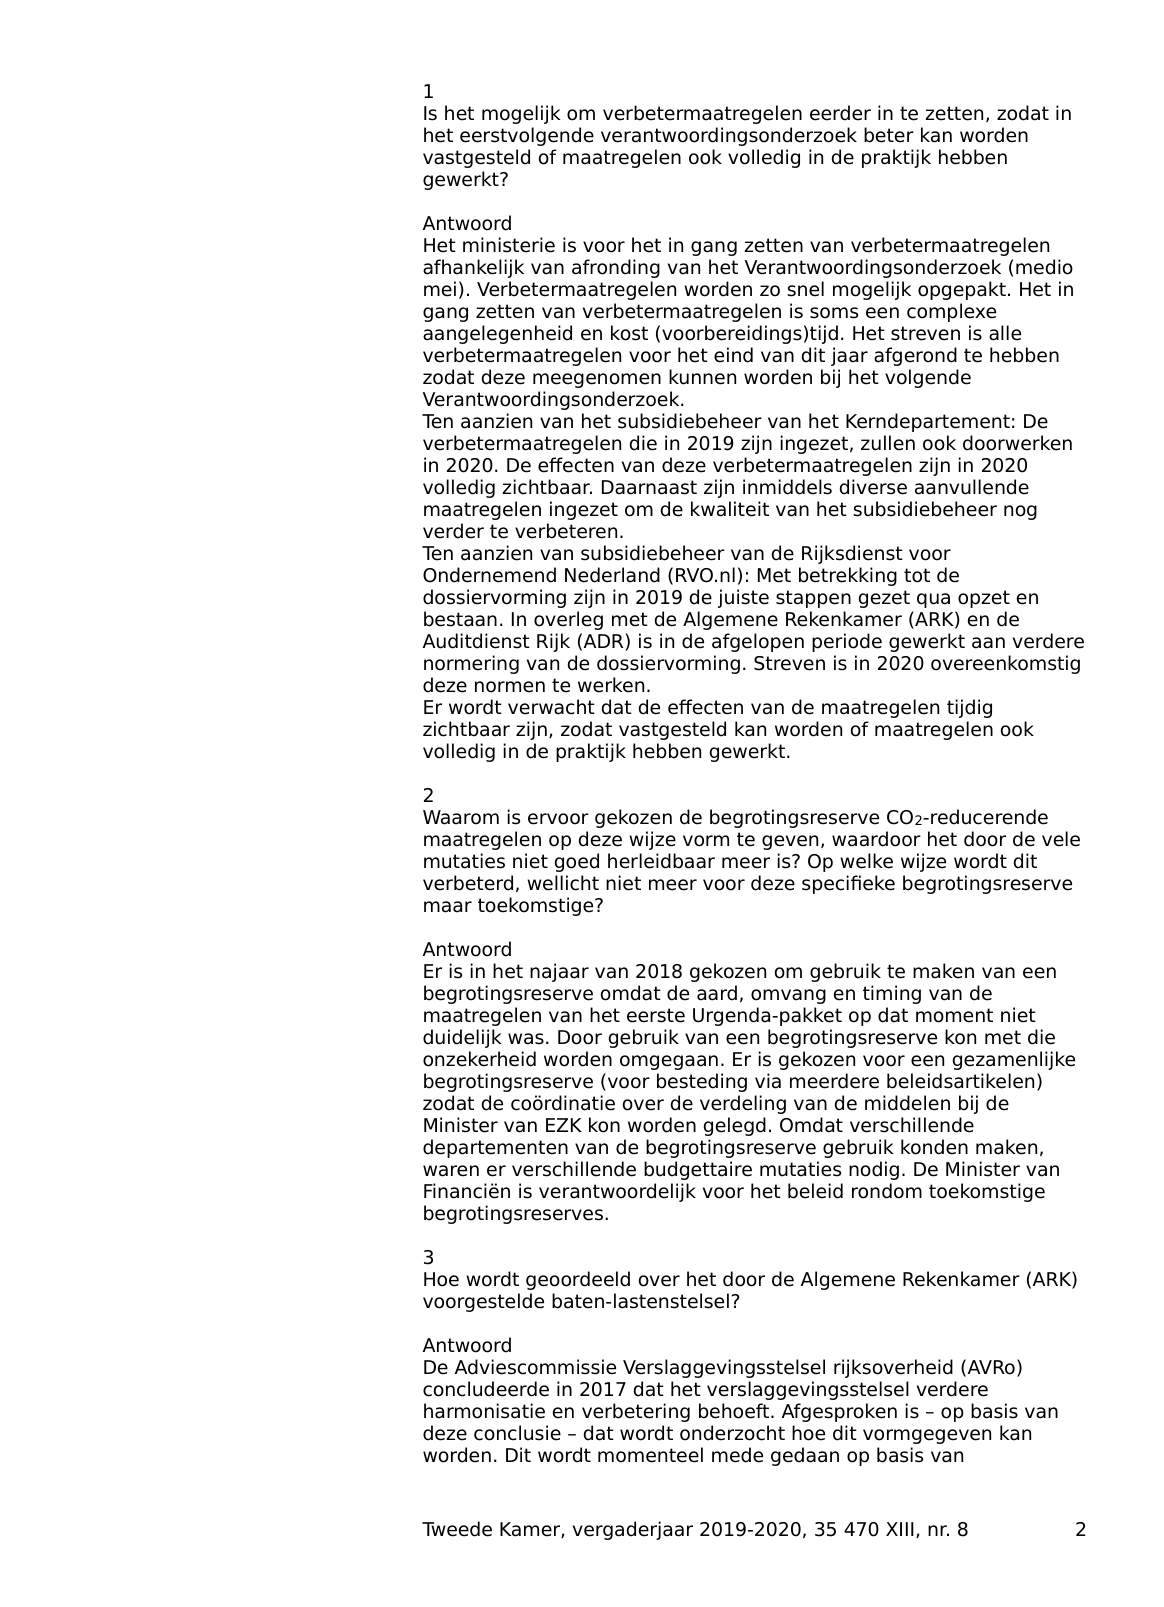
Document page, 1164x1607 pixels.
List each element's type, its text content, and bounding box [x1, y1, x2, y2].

text Antwoord [422, 213, 1087, 235]
text Antwoord [422, 1335, 1087, 1357]
text Hoe wordt geoordeeld over het door de Algemene Rekenkamer (ARK) voorgestelde baten-lastenstelsel? [422, 1269, 1087, 1313]
text Er is in het najaar van 2018 gekozen om gebruik te maken van een begrotingsreserve omdat de aard, omvang en timing van de maatregelen van het eerste Urgenda-pakket op dat moment niet duidelijk was. Door gebruik van een begrotingsreserve kon met die onzekerheid worden omgegaan. Er is gekozen voor een gezamenlijke begrotingsreserve (voor besteding via meerdere beleidsartikelen) zodat de coördinatie over de verdeling van de middelen bij de Minister van EZK kon worden gelegd. Omdat verschillende departementen van de begrotingsreserve gebruik konden maken, waren er verschillende budgettaire mutaties nodig. De Minister van Financiën is verantwoordelijk voor het beleid rondom toekomstige begrotingsreserves. [422, 961, 1087, 1225]
text 1 [422, 81, 1087, 103]
text Antwoord [422, 939, 1087, 961]
text 2 [422, 785, 1087, 807]
text Ten aanzien van subsidiebeheer van de Rijksdienst voor Ondernemend Nederland (RVO.nl): Met betrekking tot de dossiervorming zijn in 2019 de juiste stappen gezet qua opzet en bestaan. In overleg met de Algemene Rekenkamer (ARK) en de Auditdienst Rijk (ADR) is in de afgelopen periode gewerkt aan verdere normering van de dossiervorming. Streven is in 2020 overeenkomstig deze normen te werken. [422, 543, 1087, 697]
text Het ministerie is voor het in gang zetten van verbetermaatregelen afhankelijk van afronding van het Verantwoordingsonderzoek (medio mei). Verbetermaatregelen worden zo snel mogelijk opgepakt. Het in gang zetten van verbetermaatregelen is soms een complexe aangelegenheid en kost (voorbereidings)tijd. Het streven is alle verbetermaatregelen voor het eind van dit jaar afgerond te hebben zodat deze meegenomen kunnen worden bij het volgende Verantwoordingsonderzoek. [422, 235, 1087, 411]
text De Adviescommissie Verslaggevingsstelsel rijksoverheid (AVRo) concludeerde in 2017 dat het verslaggevingsstelsel verdere harmonisatie en verbetering behoeft. Afgesproken is – op basis van deze conclusie – dat wordt onderzocht hoe dit vormgegeven kan worden. Dit wordt momenteel mede gedaan op basis van [422, 1357, 1087, 1467]
text Waarom is ervoor gekozen de begrotingsreserve CO2-reducerende maatregelen op deze wijze vorm te geven, waardoor het door de vele mutaties niet goed herleidbaar meer is? Op welke wijze wordt dit verbeterd, wellicht niet meer voor deze specifieke begrotingsreserve maar toekomstige? [422, 807, 1087, 917]
text 3 [422, 1247, 1087, 1269]
text Ten aanzien van het subsidiebeheer van het Kerndepartement: De verbetermaatregelen die in 2019 zijn ingezet, zullen ook doorwerken in 2020. De effecten van deze verbetermaatregelen zijn in 2020 volledig zichtbaar. Daarnaast zijn inmiddels diverse aanvullende maatregelen ingezet om de kwaliteit van het subsidiebeheer nog verder te verbeteren. [422, 411, 1087, 543]
text Is het mogelijk om verbetermaatregelen eerder in te zetten, zodat in het eerstvolgende verantwoordingsonderzoek beter kan worden vastgesteld of maatregelen ook volledig in de praktijk hebben gewerkt? [422, 103, 1087, 191]
text Er wordt verwacht dat de effecten van de maatregelen tijdig zichtbaar zijn, zodat vastgesteld kan worden of maatregelen ook volledig in de praktijk hebben gewerkt. [422, 697, 1087, 763]
